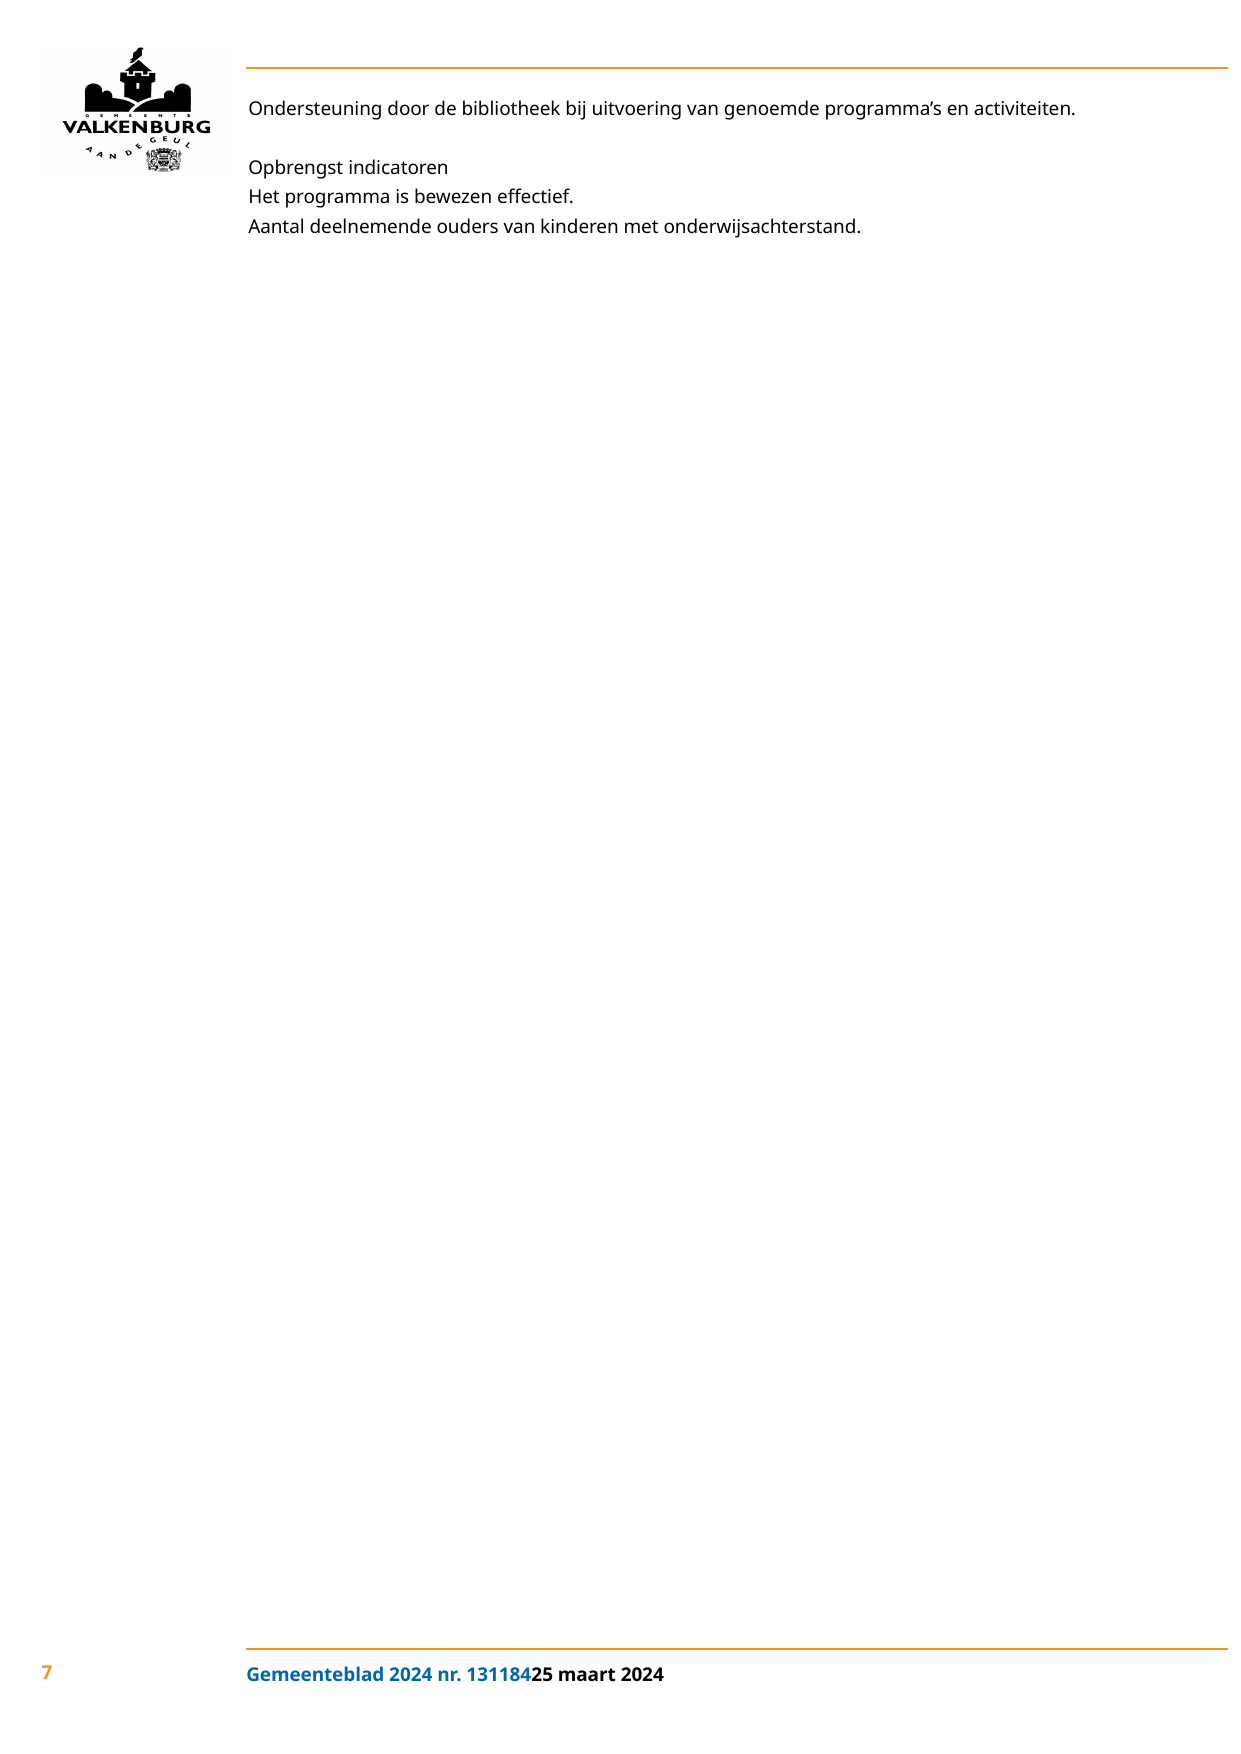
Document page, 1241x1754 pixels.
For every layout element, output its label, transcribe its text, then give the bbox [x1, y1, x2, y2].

text Aantal deelnemende ouders van kinderen met onderwijsachterstand. [248, 213, 1152, 239]
picture [41, 47, 231, 172]
text Het programma is bewezen effectief. [248, 183, 1152, 209]
text Ondersteuning door de bibliotheek bij uitvoering van genoemde programma’s en activiteiten. [248, 95, 1152, 121]
text Opbrengst indicatoren [248, 154, 1152, 180]
